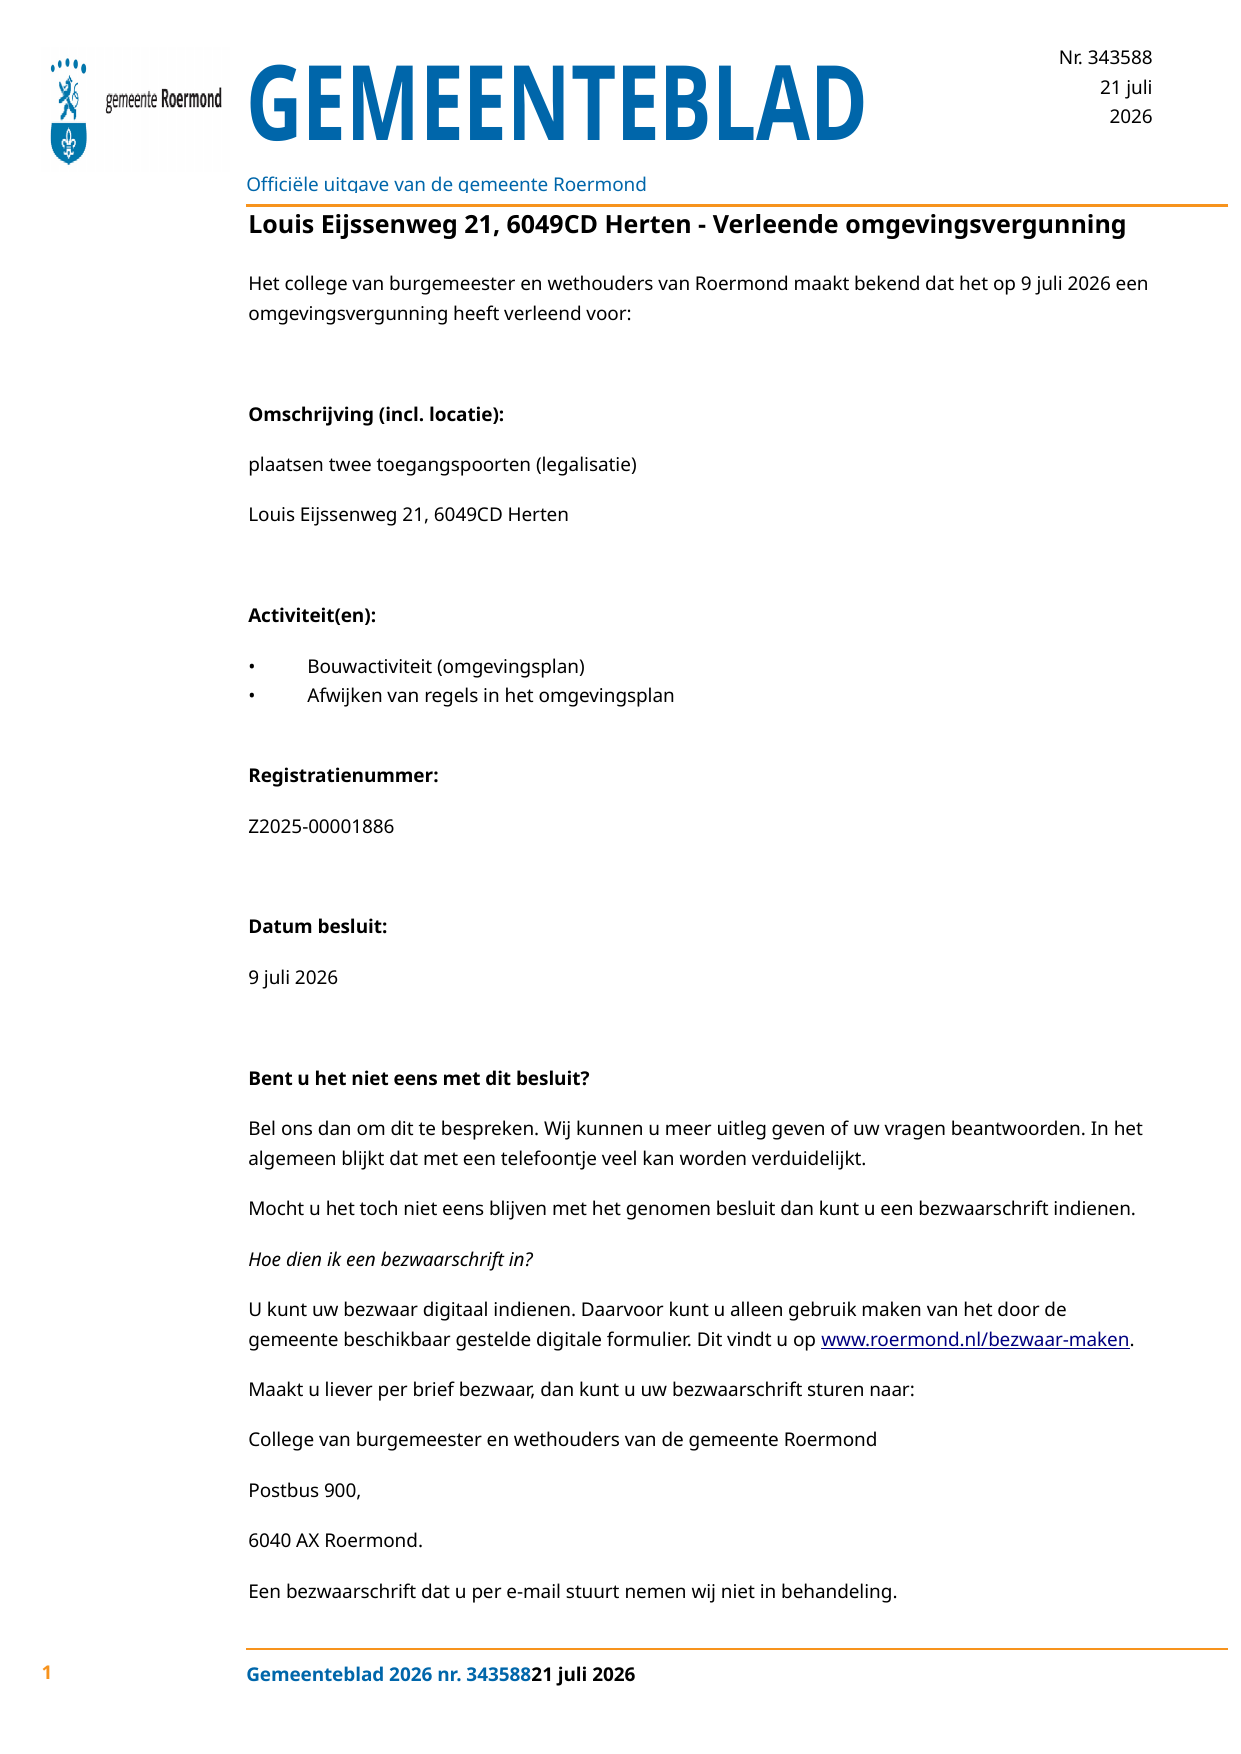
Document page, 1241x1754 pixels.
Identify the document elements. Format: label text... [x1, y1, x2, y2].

list Bouwactiviteit (omgevingsplan) [248, 653, 1152, 678]
text Omschrijving (incl. locatie): [248, 401, 1152, 426]
text 9 juli 2026 [248, 964, 1152, 990]
list Afwijken van regels in het omgevingsplan [248, 682, 1152, 708]
text Postbus 900, [248, 1477, 1152, 1503]
text College van burgemeester en wethouders van de gemeente Roermond [248, 1427, 1152, 1452]
text Bent u het niet eens met dit besluit? [248, 1065, 1152, 1091]
text Louis Eijssenweg 21, 6049CD Herten - Verleende omgevingsvergunning [248, 207, 1152, 241]
text Maakt u liever per brief bezwaar, dan kunt u uw bezwaarschrift sturen naar: [248, 1376, 1152, 1402]
text 6040 AX Roermond. [248, 1527, 1152, 1553]
text Registratienummer: [248, 762, 1152, 788]
text Hoe dien ik een bezwaarschrift in? [248, 1246, 1152, 1271]
text Een bezwaarschrift dat u per e-mail stuurt nemen wij niet in behandeling. [248, 1578, 1152, 1603]
text Het college van burgemeester en wethouders van Roermond maakt bekend dat het op 9 juli 2026 een omgevingsvergunning heeft verleend voor: [248, 270, 1152, 326]
text Activiteit(en): [248, 602, 1152, 628]
text Louis Eijssenweg 21, 6049CD Herten [248, 502, 1152, 527]
text Mocht u het toch niet eens blijven met het genomen besluit dan kunt u een bezwaarschrift indienen. [248, 1195, 1152, 1221]
text Z2025-00001886 [248, 813, 1152, 838]
text Bel ons dan om dit te bespreken. Wij kunnen u meer uitleg geven of uw vragen beantwoorden. In het algemeen blijkt dat met een telefoontje veel kan worden verduidelijkt. [248, 1115, 1152, 1171]
text U kunt uw bezwaar digitaal indienen. Daarvoor kunt u alleen gebruik maken van het door de gemeente beschikbaar gestelde digitale formulier. Dit vindt u op www.roermond.nl/bezwaar-maken. [248, 1296, 1152, 1351]
picture [41, 47, 231, 172]
text plaatsen twee toegangspoorten (legalisatie) [248, 451, 1152, 477]
text Datum besluit: [248, 914, 1152, 939]
